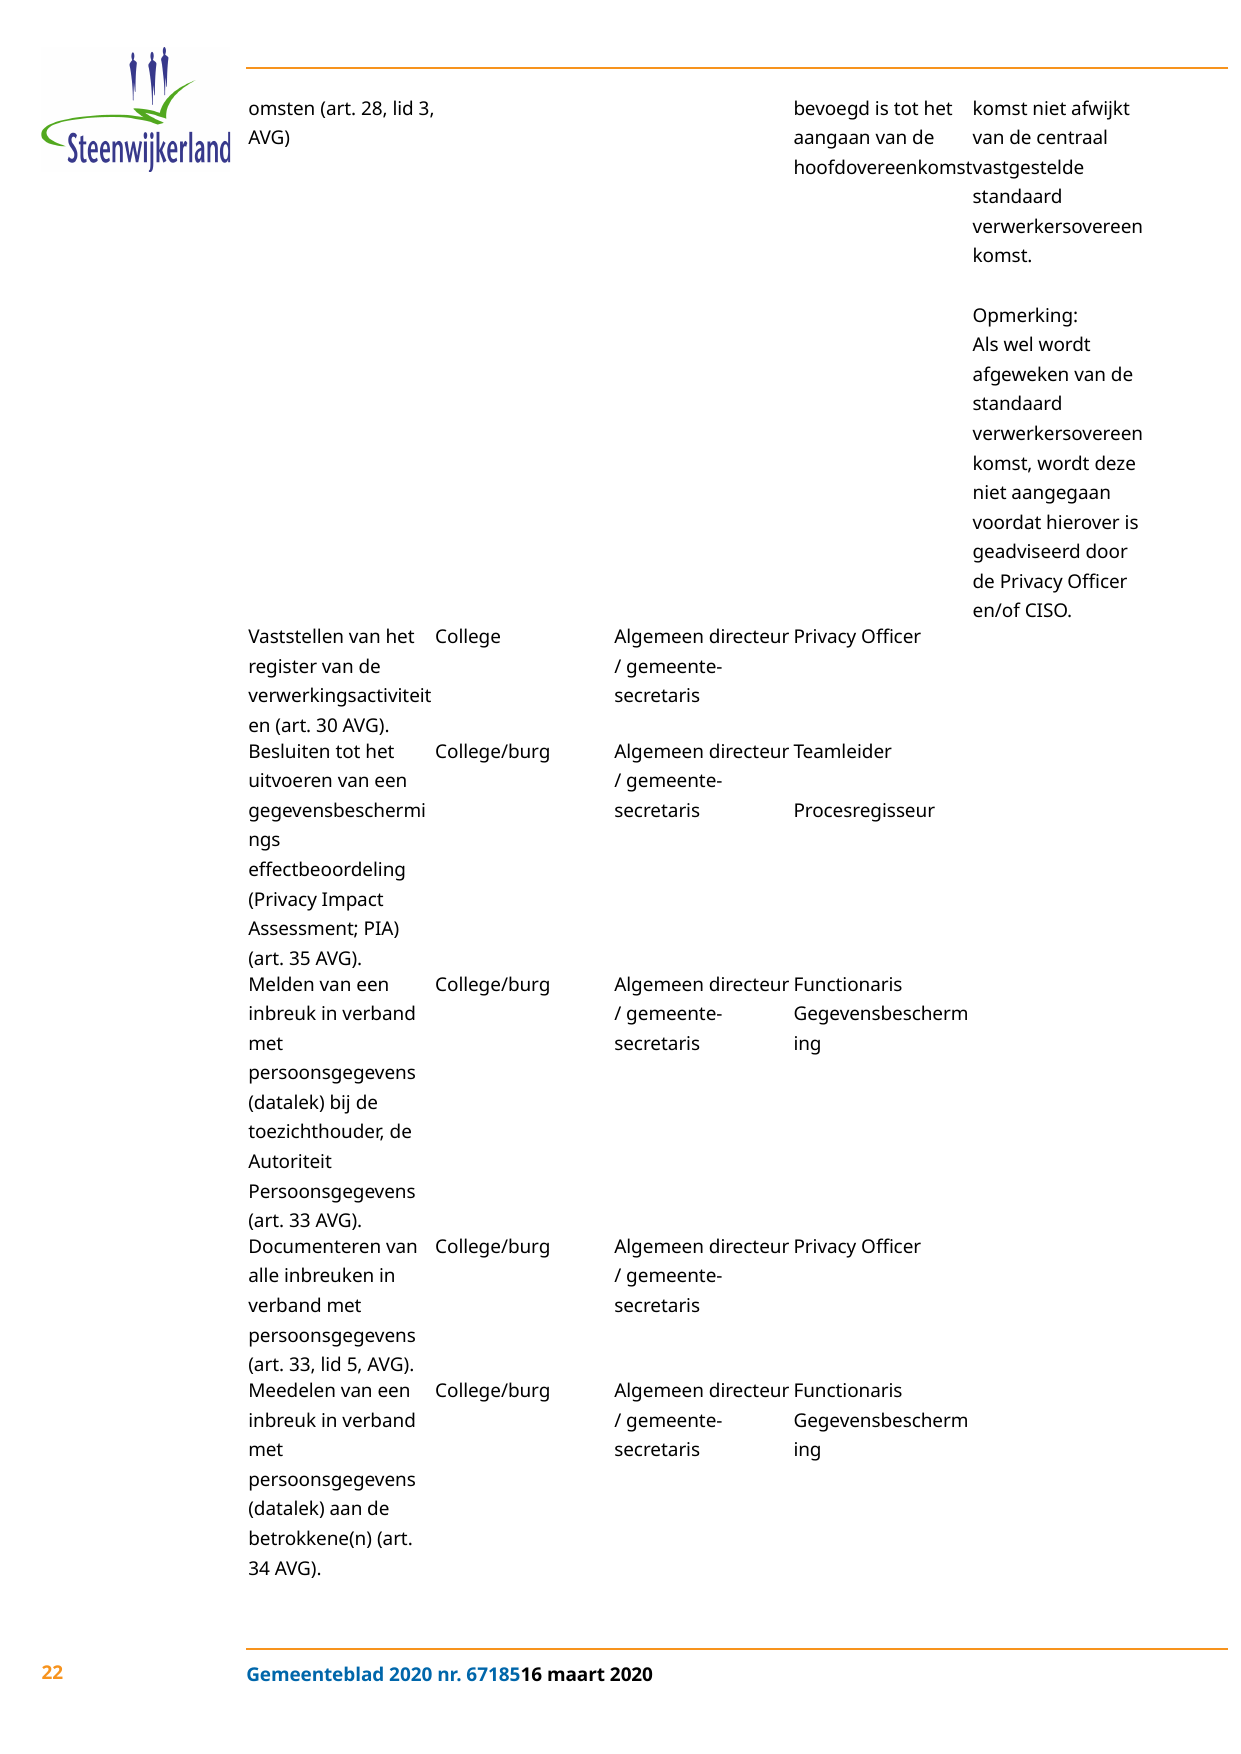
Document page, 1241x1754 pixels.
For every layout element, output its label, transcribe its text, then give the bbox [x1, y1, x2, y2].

table_cell Algemeen directeur / gemeente-secretaris [614, 1233, 793, 1377]
table_cell [435, 95, 614, 623]
table_cell Algemeen directeur / gemeente-secretaris [614, 738, 793, 971]
table_cell College/burg [435, 738, 614, 971]
table_cell Algemeen directeur / gemeente-secretaris [614, 971, 793, 1233]
table_cell Algemeen directeur / gemeente-secretaris [614, 624, 793, 738]
table_cell [973, 624, 1152, 738]
picture [41, 47, 231, 172]
table_cell bevoegd is tot het aangaan van de hoofdovereenkomst [793, 95, 972, 623]
table_cell Melden van een inbreuk in verband met persoonsgegevens (datalek) bij de toezichthouder, de Autoriteit Persoonsgegevens (art. 33 AVG). [248, 971, 435, 1233]
table_cell Besluiten tot het uitvoeren van een gegevensbeschermings effectbeoordeling (Privacy Impact Assessment; PIA) (art. 35 AVG). [248, 738, 435, 971]
table_cell College [435, 624, 614, 738]
table_cell College/burg [435, 971, 614, 1233]
table_cell Functionaris Gegevensbescherming [793, 1377, 972, 1580]
table_cell Privacy Officer [793, 1233, 972, 1377]
table_cell Functionaris Gegevensbescherming [793, 971, 972, 1233]
table_cell Privacy Officer [793, 624, 972, 738]
table_cell komst niet afwijkt van de centraal vastgestelde standaard verwerkersovereenkomst. Opmerking: Als wel wordt afgeweken van de standaard verwerkersovereenkomst, wordt deze niet aangegaan voordat hierover is geadviseerd door de Privacy Officer en/of CISO. [973, 95, 1152, 623]
table_cell [614, 95, 793, 623]
table_cell Teamleider Procesregisseur [793, 738, 972, 971]
table_cell [973, 1233, 1152, 1377]
table_cell College/burg [435, 1233, 614, 1377]
table_cell College/burg [435, 1377, 614, 1580]
table_cell omsten (art. 28, lid 3, AVG) [248, 95, 435, 623]
table_cell [973, 1377, 1152, 1580]
table_cell Documenteren van alle inbreuken in verband met persoonsgegevens (art. 33, lid 5, AVG). [248, 1233, 435, 1377]
table_cell Algemeen directeur / gemeente-secretaris [614, 1377, 793, 1580]
table_cell [973, 971, 1152, 1233]
table_cell Vaststellen van het register van de verwerkingsactiviteiten (art. 30 AVG). [248, 624, 435, 738]
table_cell [973, 738, 1152, 971]
table_cell Meedelen van een inbreuk in verband met persoonsgegevens (datalek) aan de betrokkene(n) (art. 34 AVG). [248, 1377, 435, 1580]
